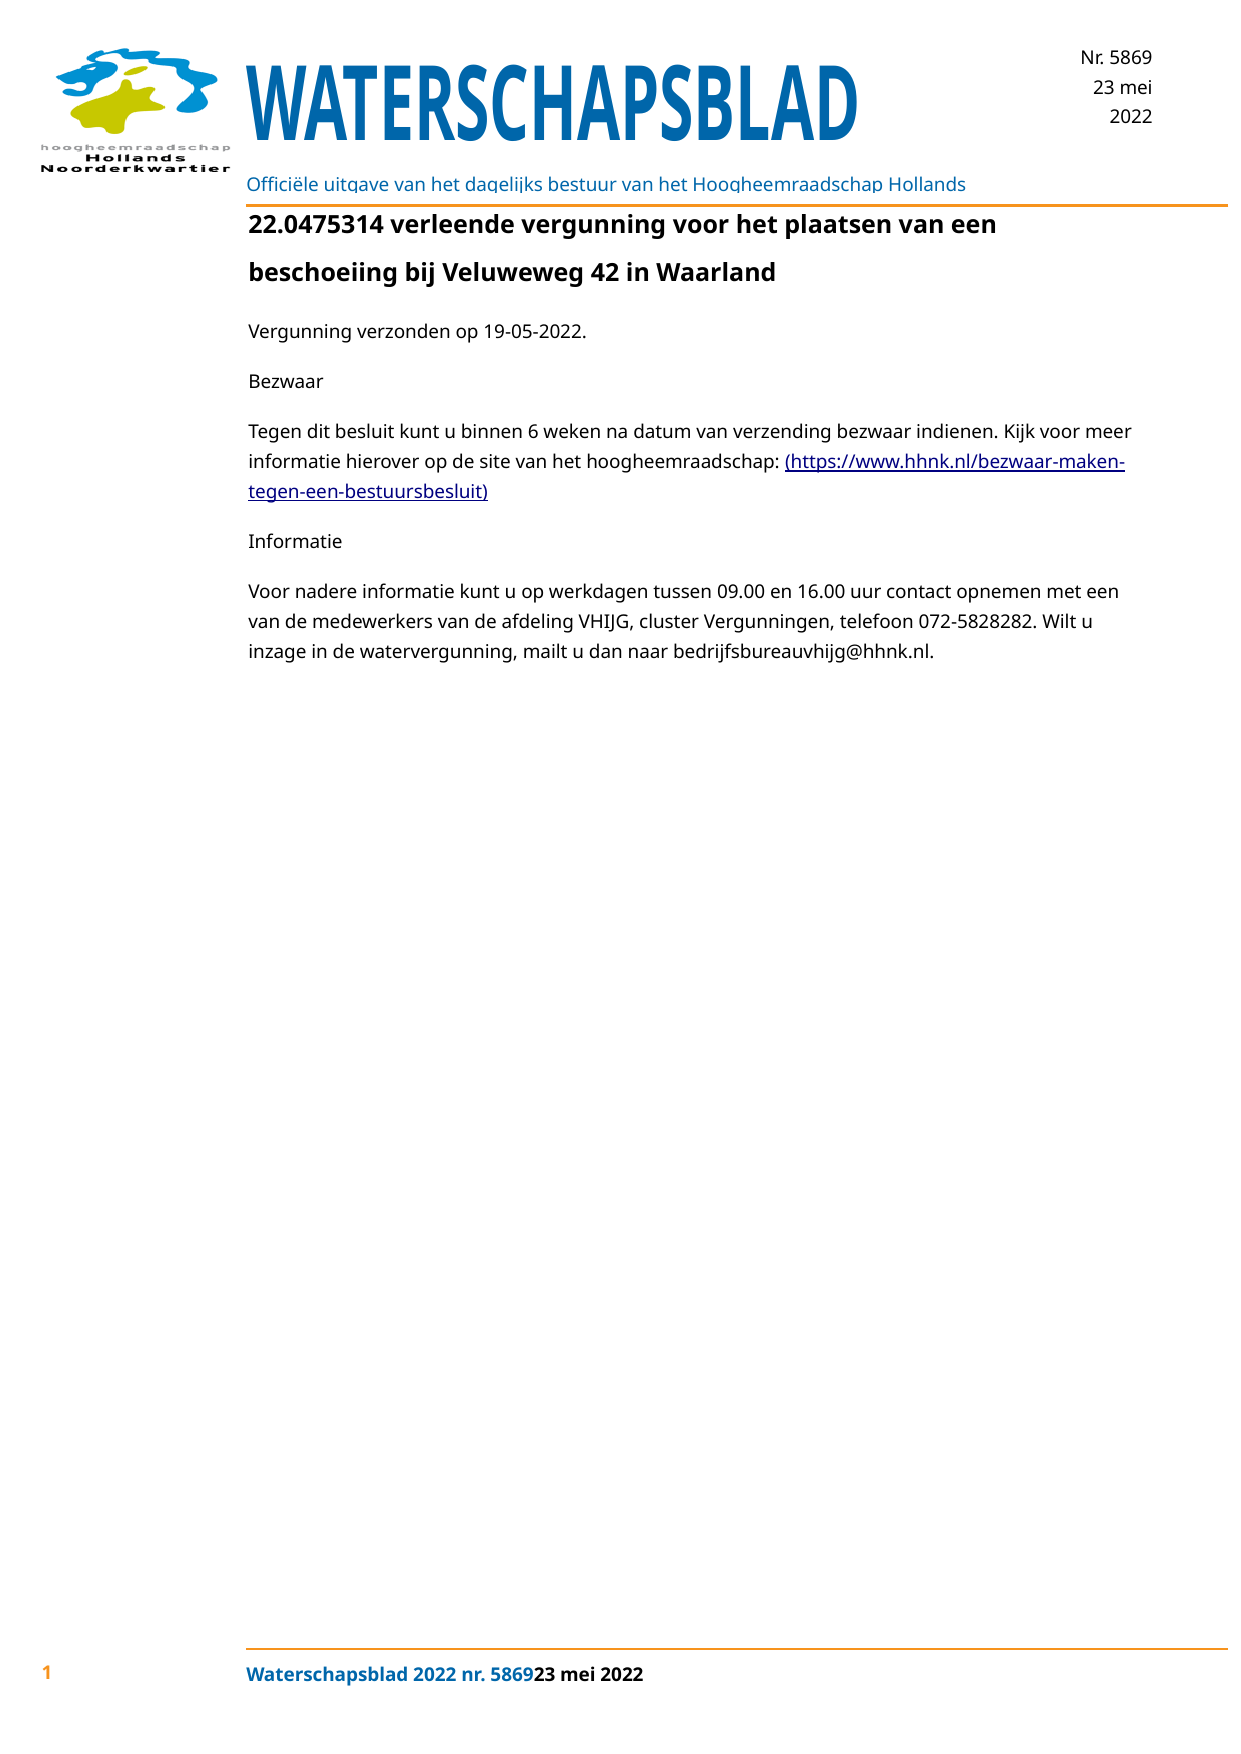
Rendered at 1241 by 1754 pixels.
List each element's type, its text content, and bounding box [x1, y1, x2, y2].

text 22.0475314 verleende vergunning voor het plaatsen van een beschoeiing bij Veluweweg 42 in Waarland [248, 207, 1152, 288]
text Tegen dit besluit kunt u binnen 6 weken na datum van verzending bezwaar indienen. Kijk voor meer informatie hierover op de site van het hoogheemraadschap: (https://www.hhnk.nl/bezwaar-maken-tegen-een-bestuursbesluit) [248, 419, 1152, 504]
text Informatie [248, 528, 1152, 554]
text Vergunning verzonden op 19-05-2022. [248, 318, 1152, 344]
text Voor nadere informatie kunt u op werkdagen tussen 09.00 en 16.00 uur contact opnemen met een van de medewerkers van de afdeling VHIJG, cluster Vergunningen, telefoon 072-5828282. Wilt u inzage in de watervergunning, mailt u dan naar bedrijfsbureauvhijg@hhnk.nl. [248, 579, 1152, 664]
picture [41, 47, 231, 172]
text Bezwaar [248, 368, 1152, 394]
